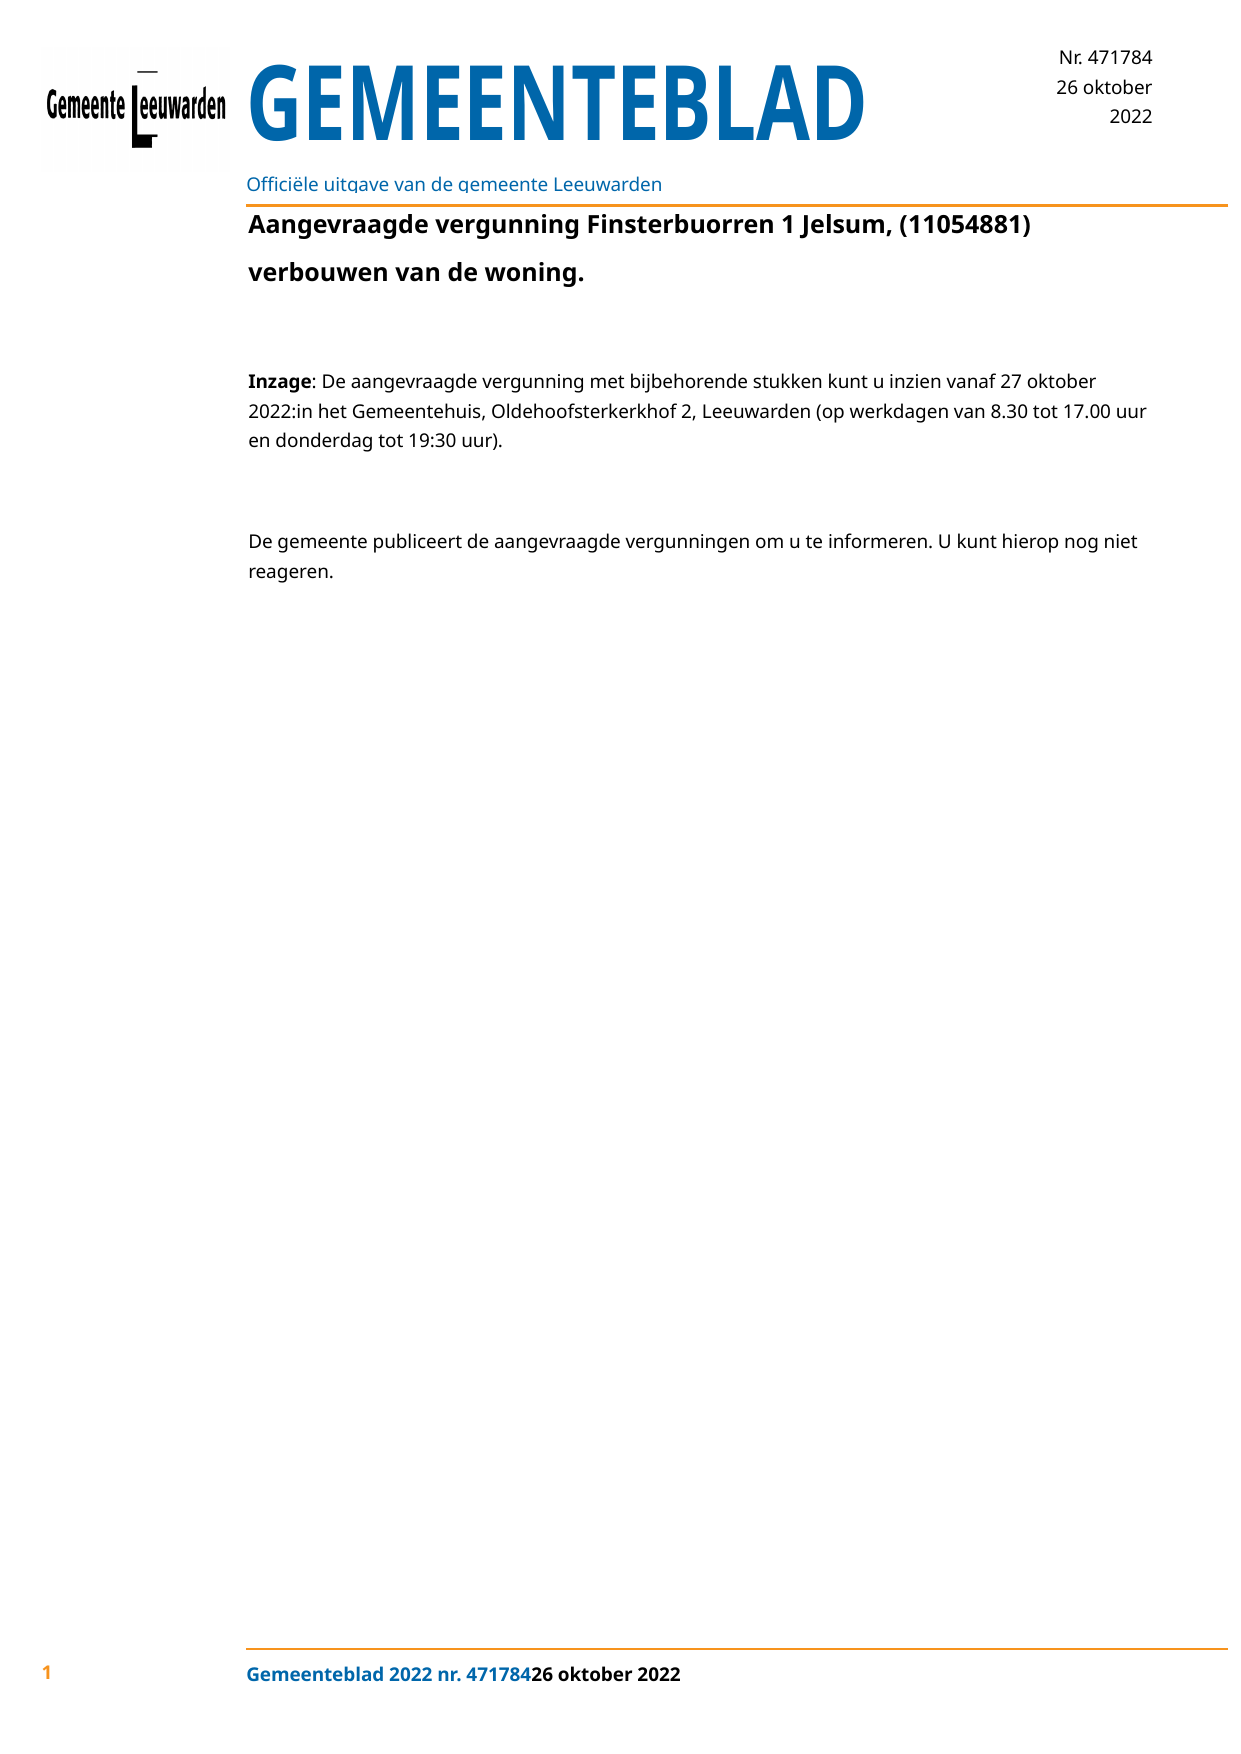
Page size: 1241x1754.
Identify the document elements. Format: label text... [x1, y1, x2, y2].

text Aangevraagde vergunning Finsterbuorren 1 Jelsum, (11054881) verbouwen van de woning. [248, 207, 1152, 288]
text Inzage: De aangevraagde vergunning met bijbehorende stukken kunt u inzien vanaf 27 oktober 2022:in het Gemeentehuis, Oldehoofsterkerkhof 2, Leeuwarden (op werkdagen van 8.30 tot 17.00 uur en donderdag tot 19:30 uur). [248, 368, 1152, 453]
picture [41, 47, 231, 172]
text De gemeente publiceert de aangevraagde vergunningen om u te informeren. U kunt hierop nog niet reageren. [248, 528, 1152, 584]
